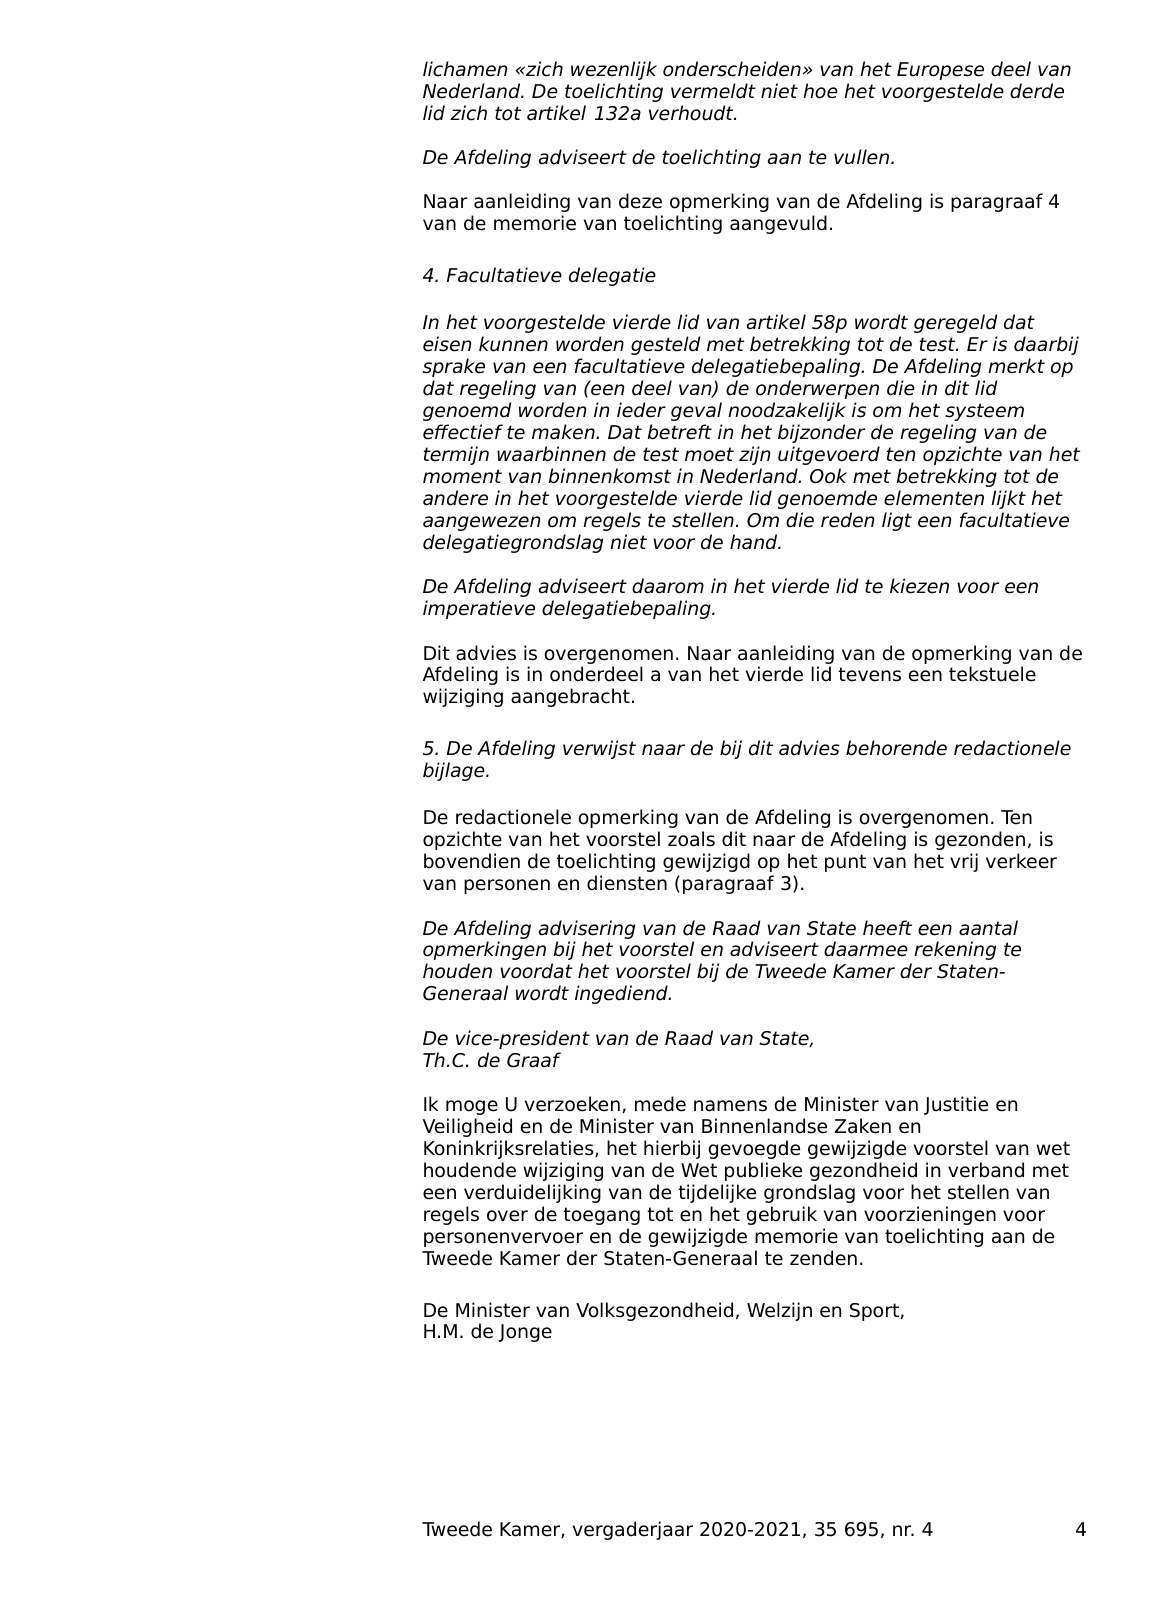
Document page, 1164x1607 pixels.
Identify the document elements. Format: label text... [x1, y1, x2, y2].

text Th.C. de Graaf [422, 1049, 1087, 1071]
text De Minister van Volksgezondheid, Welzijn en Sport, H.M. de Jonge [422, 1299, 1087, 1343]
subtitle 5. De Afdeling verwijst naar de bij dit advies behorende redactionele bijlage. [422, 738, 1087, 782]
text De Afdeling adviseert daarom in het vierde lid te kiezen voor een imperatieve delegatiebepaling. [422, 576, 1087, 620]
text Dit advies is overgenomen. Naar aanleiding van de opmerking van de Afdeling is in onderdeel a van het vierde lid tevens een tekstuele wijziging aangebracht. [422, 642, 1087, 708]
text De Afdeling advisering van de Raad van State heeft een aantal opmerkingen bij het voorstel en adviseert daarmee rekening te houden voordat het voorstel bij de Tweede Kamer der Staten-Generaal wordt ingediend. [422, 917, 1087, 1005]
text lichamen «zich wezenlijk onderscheiden» van het Europese deel van Nederland. De toelichting vermeldt niet hoe het voorgestelde derde lid zich tot artikel 132a verhoudt. [422, 59, 1087, 125]
text De vice-president van de Raad van State, [422, 1027, 1087, 1049]
text In het voorgestelde vierde lid van artikel 58p wordt geregeld dat eisen kunnen worden gesteld met betrekking tot de test. Er is daarbij sprake van een facultatieve delegatiebepaling. De Afdeling merkt op dat regeling van (een deel van) de onderwerpen die in dit lid genoemd worden in ieder geval noodzakelijk is om het systeem effectief te maken. Dat betreft in het bijzonder de regeling van de termijn waarbinnen de test moet zijn uitgevoerd ten opzichte van het moment van binnenkomst in Nederland. Ook met betrekking tot de andere in het voorgestelde vierde lid genoemde elementen lijkt het aangewezen om regels te stellen. Om die reden ligt een facultatieve delegatiegrondslag niet voor de hand. [422, 312, 1087, 554]
text De Afdeling adviseert de toelichting aan te vullen. [422, 147, 1087, 169]
subtitle 4. Facultatieve delegatie [422, 265, 1087, 287]
text Ik moge U verzoeken, mede namens de Minister van Justitie en Veiligheid en de Minister van Binnenlandse Zaken en Koninkrijksrelaties, het hierbij gevoegde gewijzigde voorstel van wet houdende wijziging van de Wet publieke gezondheid in verband met een verduidelijking van de tijdelijke grondslag voor het stellen van regels over de toegang tot en het gebruik van voorzieningen voor personenvervoer en de gewijzigde memorie van toelichting aan de Tweede Kamer der Staten-Generaal te zenden. [422, 1094, 1087, 1269]
text De redactionele opmerking van de Afdeling is overgenomen. Ten opzichte van het voorstel zoals dit naar de Afdeling is gezonden, is bovendien de toelichting gewijzigd op het punt van het vrij verkeer van personen en diensten (paragraaf 3). [422, 807, 1087, 895]
text Naar aanleiding van deze opmerking van de Afdeling is paragraaf 4 van de memorie van toelichting aangevuld. [422, 191, 1087, 235]
